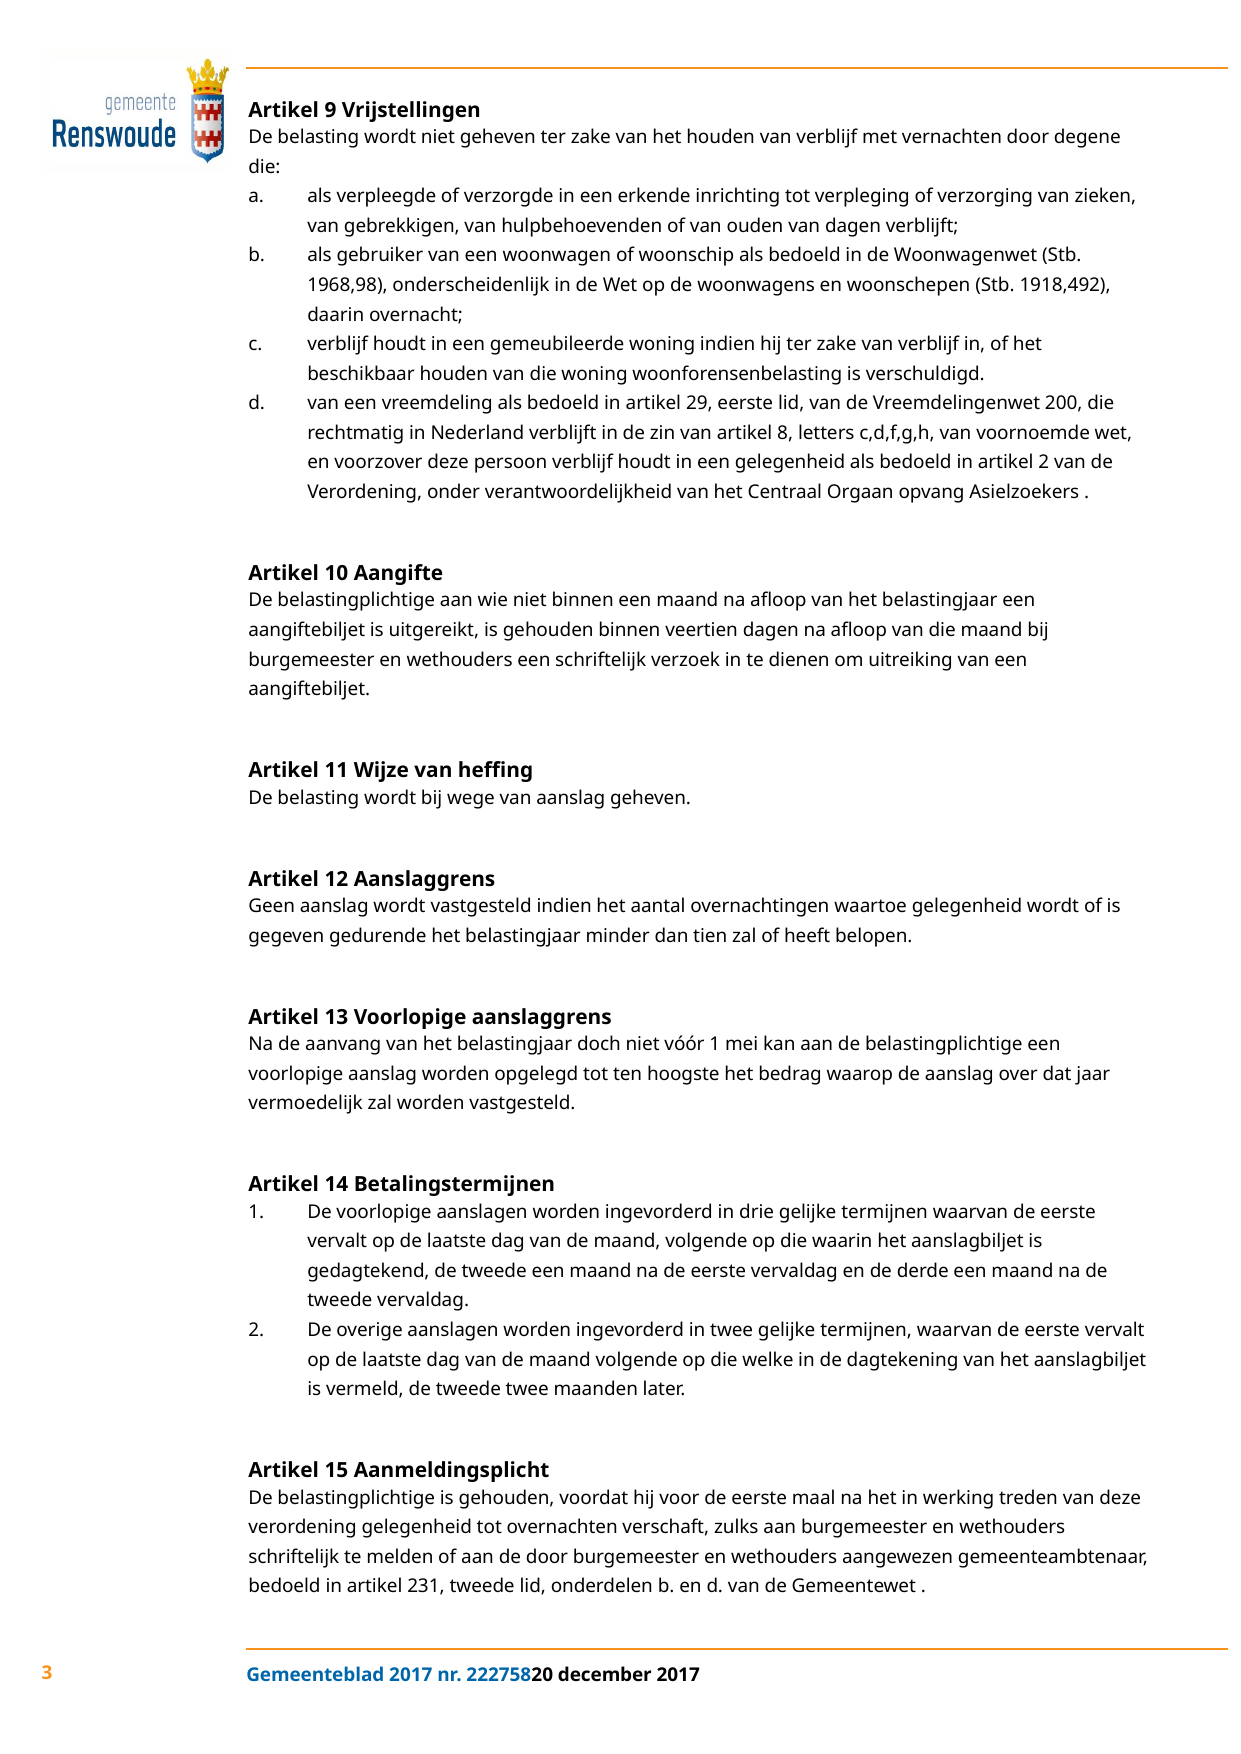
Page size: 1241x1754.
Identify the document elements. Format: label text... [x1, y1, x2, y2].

list als gebruiker van een woonwagen of woonschip als bedoeld in de Woonwagenwet (Stb. 1968,98), onderscheidenlijk in de Wet op de woonwagens en woonschepen (Stb. 1918,492), daarin overnacht; [248, 242, 1152, 326]
list De overige aanslagen worden ingevorderd in twee gelijke termijnen, waarvan de eerste vervalt op de laatste dag van de maand volgende op die welke in de dagtekening van het aanslagbiljet is vermeld, de tweede twee maanden later. [248, 1316, 1152, 1401]
text Artikel 12 Aanslaggrens [248, 864, 1152, 892]
text De belastingplichtige aan wie niet binnen een maand na afloop van het belastingjaar een aangiftebiljet is uitgereikt, is gehouden binnen veertien dagen na afloop van die maand bij burgemeester en wethouders een schriftelijk verzoek in te dienen om uitreiking van een aangiftebiljet. [248, 587, 1152, 701]
list verblijf houdt in een gemeubileerde woning indien hij ter zake van verblijf in, of het beschikbaar houden van die woning woonforensenbelasting is verschuldigd. [248, 330, 1152, 386]
text Artikel 9 Vrijstellingen [248, 95, 1152, 123]
text Artikel 10 Aangifte [248, 558, 1152, 587]
text De belasting wordt niet geheven ter zake van het houden van verblijf met vernachten door degene die: [248, 123, 1152, 178]
list als verpleegde of verzorgde in een erkende inrichting tot verpleging of verzorging van zieken, van gebrekkigen, van hulpbehoevenden of van ouden van dagen verblijft; [248, 182, 1152, 238]
text De belasting wordt bij wege van aanslag geheven. [248, 784, 1152, 809]
list van een vreemdeling als bedoeld in artikel 29, eerste lid, van de Vreemdelingenwet 200, die rechtmatig in Nederland verblijft in de zin van artikel 8, letters c,d,f,g,h, van voornoemde wet, en voorzover deze persoon verblijf houdt in een gelegenheid als bedoeld in artikel 2 van de Verordening, onder verantwoordelijkheid van het Centraal Orgaan opvang Asielzoekers . [248, 389, 1152, 504]
text Artikel 13 Voorlopige aanslaggrens [248, 1002, 1152, 1030]
text Artikel 11 Wijze van heffing [248, 755, 1152, 784]
list De voorlopige aanslagen worden ingevorderd in drie gelijke termijnen waarvan de eerste vervalt op de laatste dag van de maand, volgende op die waarin het aanslagbiljet is gedagtekend, de tweede een maand na de eerste vervaldag en de derde een maand na de tweede vervaldag. [248, 1198, 1152, 1312]
text Geen aanslag wordt vastgesteld indien het aantal overnachtingen waartoe gelegenheid wordt of is gegeven gedurende het belastingjaar minder dan tien zal of heeft belopen. [248, 892, 1152, 948]
picture [41, 47, 231, 172]
text Artikel 14 Betalingstermijnen [248, 1169, 1152, 1198]
text Na de aanvang van het belastingjaar doch niet vóór 1 mei kan aan de belastingplichtige een voorlopige aanslag worden opgelegd tot ten hoogste het bedrag waarop de aanslag over dat jaar vermoedelijk zal worden vastgesteld. [248, 1030, 1152, 1115]
text De belastingplichtige is gehouden, voordat hij voor de eerste maal na het in werking treden van deze verordening gelegenheid tot overnachten verschaft, zulks aan burgemeester en wethouders schriftelijk te melden of aan de door burgemeester en wethouders aangewezen gemeenteambtenaar, bedoeld in artikel 231, tweede lid, onderdelen b. en d. van de Gemeentewet . [248, 1484, 1152, 1598]
text Artikel 15 Aanmeldingsplicht [248, 1455, 1152, 1484]
